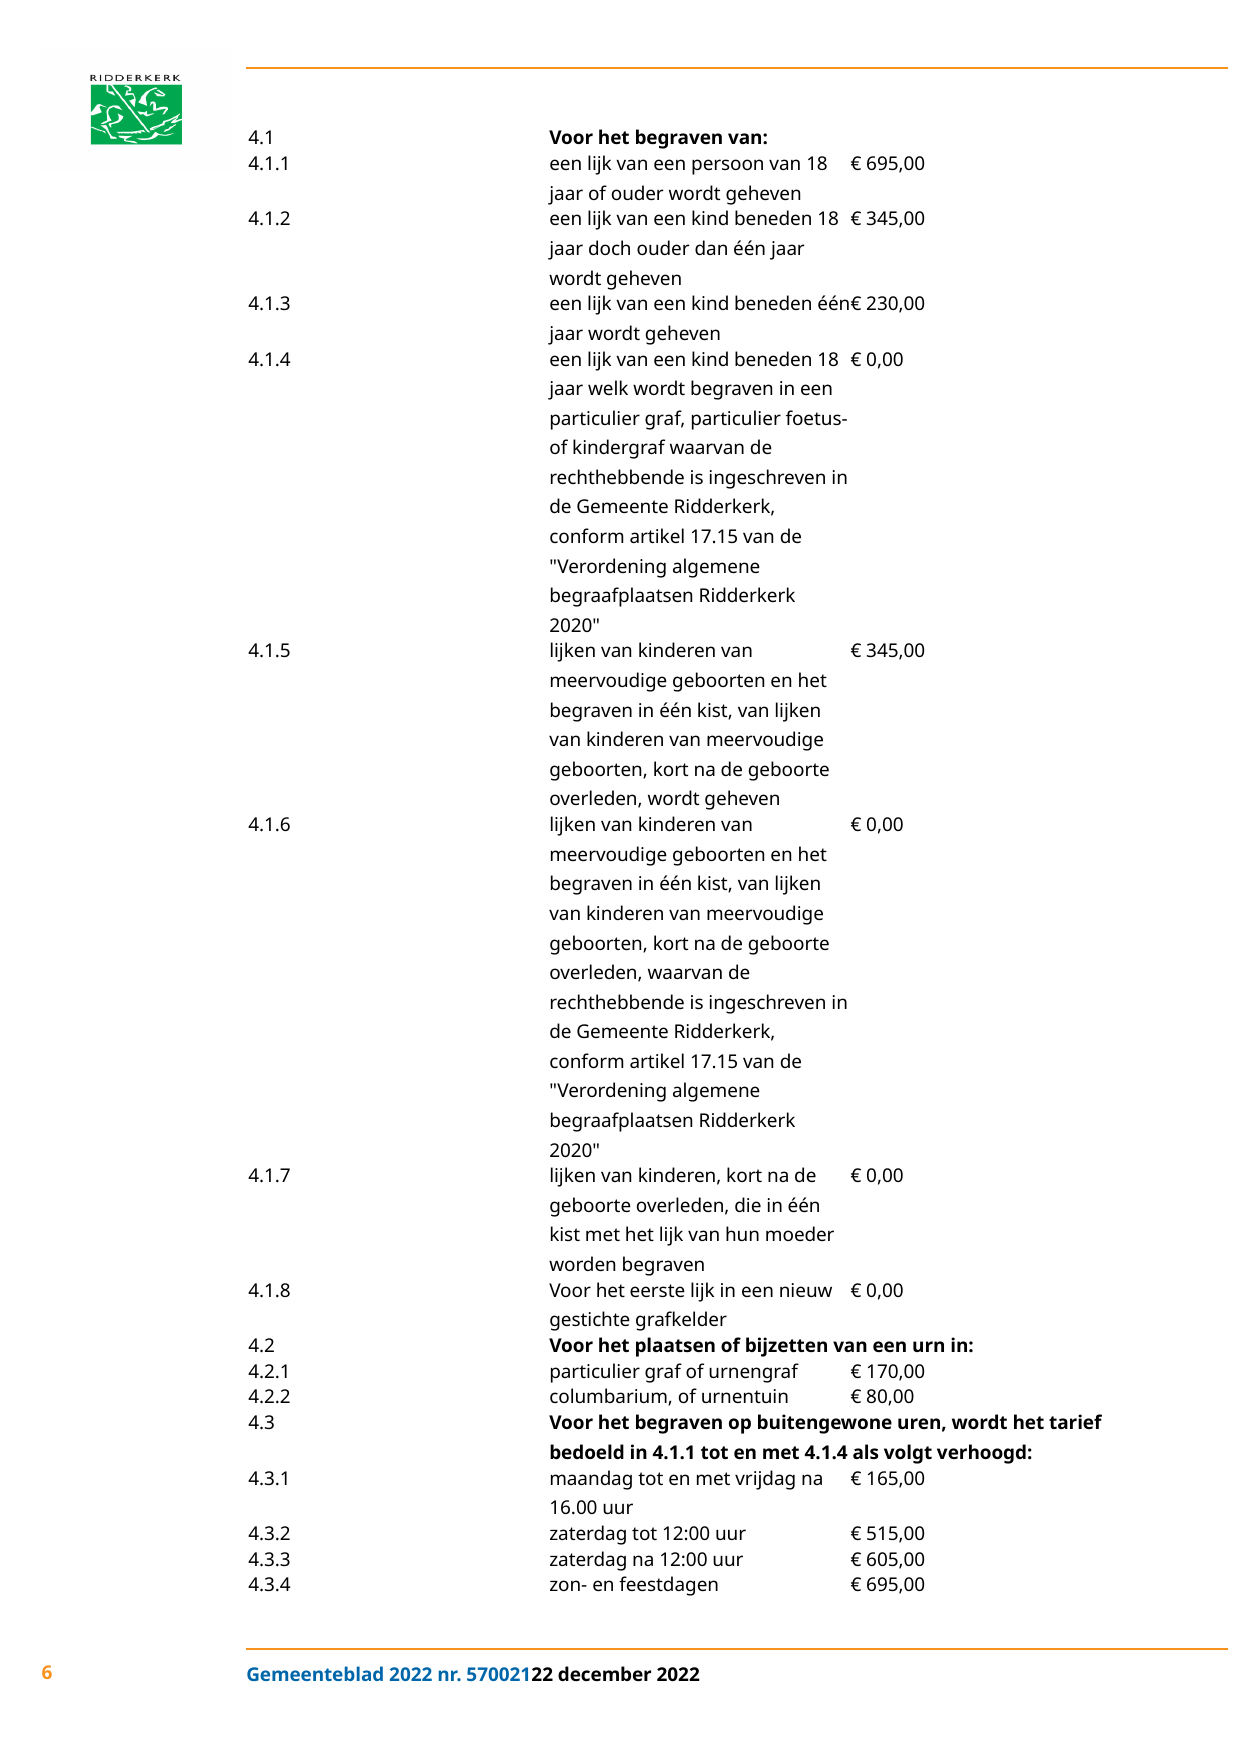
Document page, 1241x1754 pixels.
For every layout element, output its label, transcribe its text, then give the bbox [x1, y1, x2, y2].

picture [41, 47, 231, 172]
table_cell columbarium, of urnentuin [549, 1384, 850, 1409]
table_cell 4.1.6 [248, 811, 549, 1162]
table_cell een lijk van een kind beneden 18 jaar doch ouder dan één jaar wordt geheven [549, 206, 850, 290]
table_cell 4.1.4 [248, 346, 549, 638]
table_cell 4.3.1 [248, 1465, 549, 1520]
table_cell € 695,00 [850, 1572, 1152, 1597]
table_cell € 0,00 [850, 346, 1152, 638]
table_cell maandag tot en met vrijdag na 16.00 uur [549, 1465, 850, 1520]
table_cell particulier graf of urnengraf [549, 1358, 850, 1384]
table_cell Voor het begraven op buitengewone uren, wordt het tarief bedoeld in 4.1.1 tot en met 4.1.4 als volgt verhoogd: [549, 1410, 1152, 1465]
table_cell zaterdag na 12:00 uur [549, 1546, 850, 1572]
table_cell zaterdag tot 12:00 uur [549, 1520, 850, 1546]
table_cell € 695,00 [850, 150, 1152, 206]
table_cell 4.1.2 [248, 206, 549, 290]
table_cell € 0,00 [850, 1277, 1152, 1332]
table_cell 4.2 [248, 1332, 549, 1358]
table_cell 4.1.3 [248, 290, 549, 346]
table_cell lijken van kinderen, kort na de geboorte overleden, die in één kist met het lijk van hun moeder worden begraven [549, 1163, 850, 1277]
table_cell een lijk van een kind beneden één jaar wordt geheven [549, 290, 850, 346]
table_cell Voor het plaatsen of bijzetten van een urn in: [549, 1332, 1152, 1358]
table_cell lijken van kinderen van meervoudige geboorten en het begraven in één kist, van lijken van kinderen van meervoudige geboorten, kort na de geboorte overleden, waarvan de rechthebbende is ingeschreven in de Gemeente Ridderkerk, conform artikel 17.15 van de "Verordening algemene begraafplaatsen Ridderkerk 2020" [549, 811, 850, 1162]
table_cell € 230,00 [850, 290, 1152, 346]
table_cell € 0,00 [850, 1163, 1152, 1277]
table_cell zon- en feestdagen [549, 1572, 850, 1597]
table_cell € 515,00 [850, 1520, 1152, 1546]
table_cell € 0,00 [850, 811, 1152, 1162]
table_cell Voor het eerste lijk in een nieuw gestichte grafkelder [549, 1277, 850, 1332]
table_header 4.1 [248, 125, 549, 150]
table_cell 4.2.2 [248, 1384, 549, 1409]
table_cell 4.3.3 [248, 1546, 549, 1572]
table_cell € 605,00 [850, 1546, 1152, 1572]
table_cell 4.3 [248, 1410, 549, 1465]
table_cell 4.3.4 [248, 1572, 549, 1597]
table_header Voor het begraven van: [549, 125, 1152, 150]
table_cell € 345,00 [850, 638, 1152, 811]
table_cell 4.1.1 [248, 150, 549, 206]
table_cell € 170,00 [850, 1358, 1152, 1384]
table_cell 4.3.2 [248, 1520, 549, 1546]
table_cell 4.2.1 [248, 1358, 549, 1384]
table_cell lijken van kinderen van meervoudige geboorten en het begraven in één kist, van lijken van kinderen van meervoudige geboorten, kort na de geboorte overleden, wordt geheven [549, 638, 850, 811]
table_cell een lijk van een persoon van 18 jaar of ouder wordt geheven [549, 150, 850, 206]
table_cell 4.1.7 [248, 1163, 549, 1277]
table_cell een lijk van een kind beneden 18 jaar welk wordt begraven in een particulier graf, particulier foetus- of kindergraf waarvan de rechthebbende is ingeschreven in de Gemeente Ridderkerk, conform artikel 17.15 van de "Verordening algemene begraafplaatsen Ridderkerk 2020" [549, 346, 850, 638]
table_cell € 345,00 [850, 206, 1152, 290]
table_cell 4.1.5 [248, 638, 549, 811]
table_cell 4.1.8 [248, 1277, 549, 1332]
table_cell € 165,00 [850, 1465, 1152, 1520]
table_cell € 80,00 [850, 1384, 1152, 1409]
